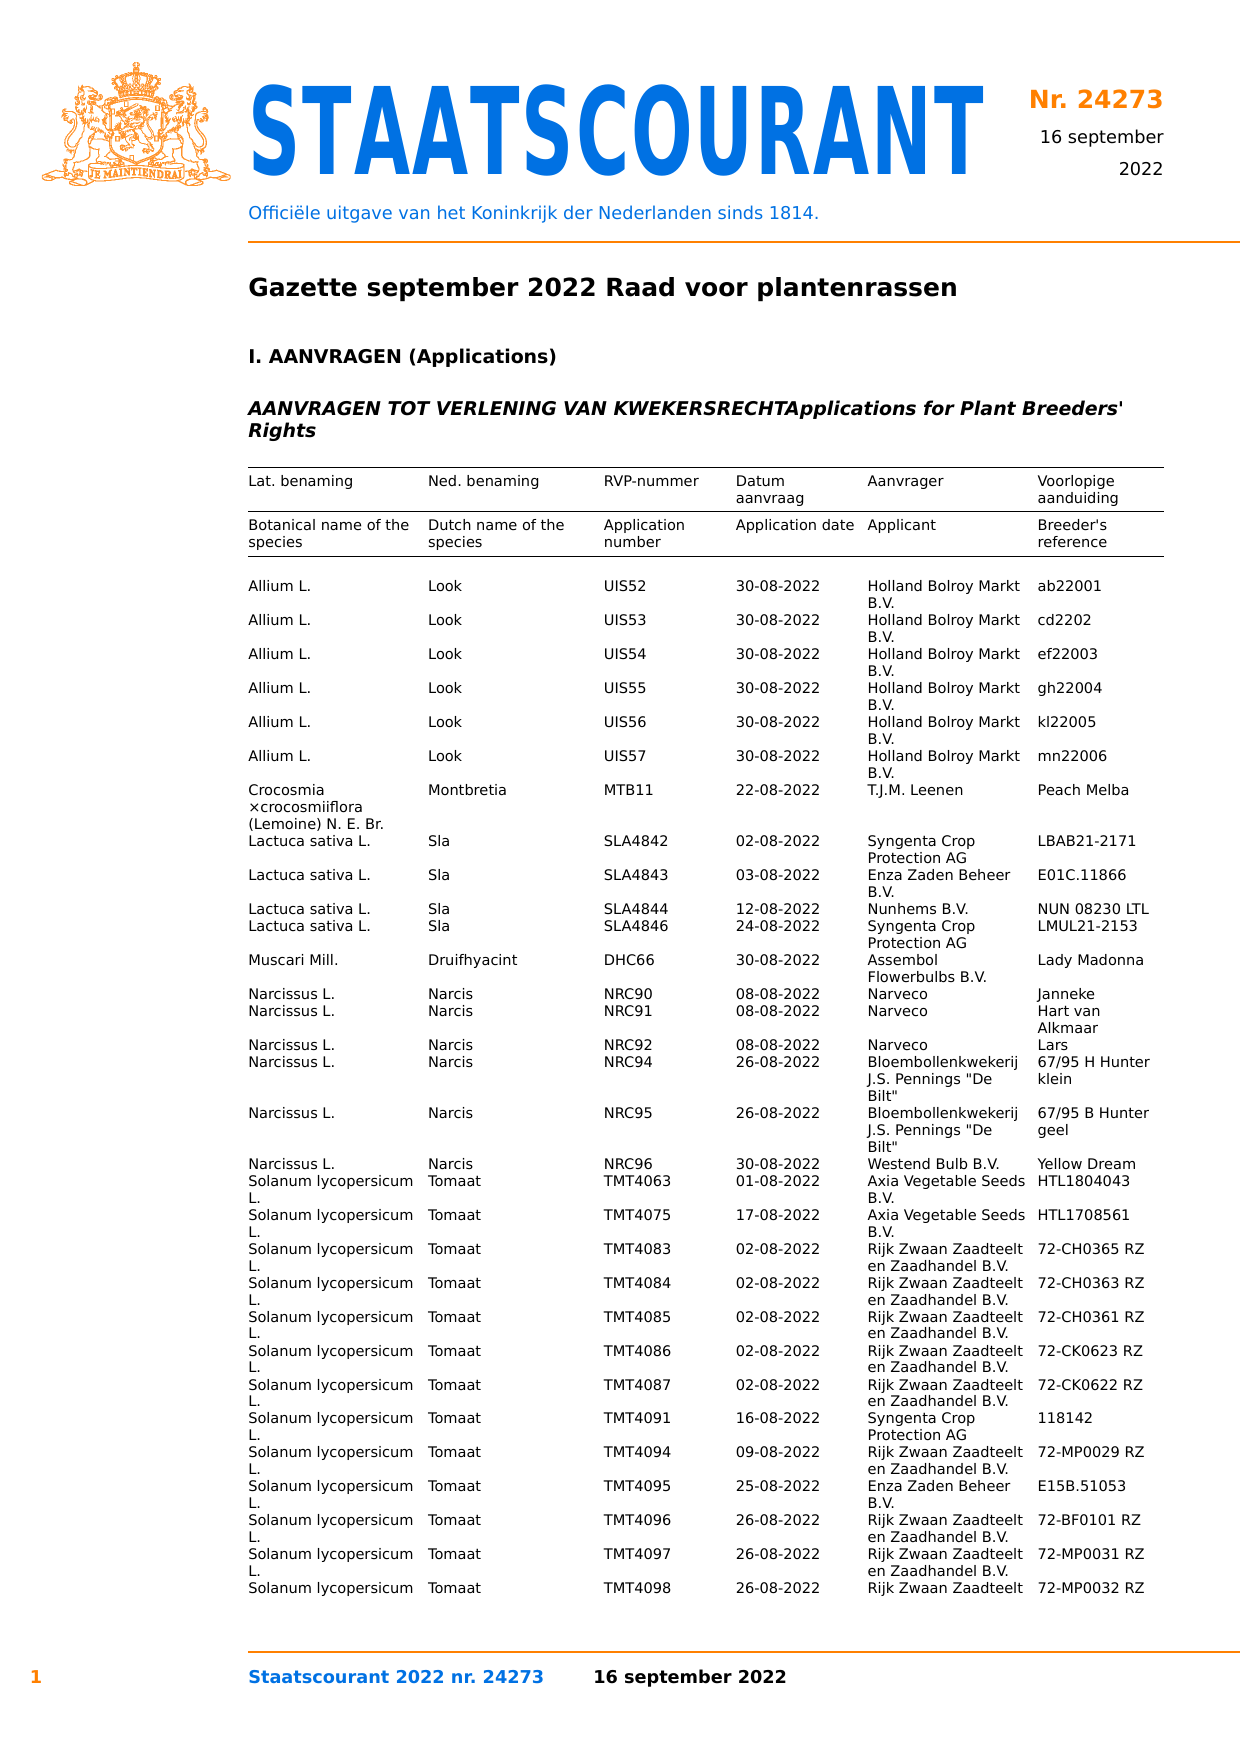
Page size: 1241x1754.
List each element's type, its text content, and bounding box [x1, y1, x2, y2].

table_cell E15B.51053 [1031, 1478, 1163, 1512]
table_cell Rijk Zwaan Zaadteelt en Zaadhandel B.V. [862, 1376, 1031, 1410]
table_cell Tomaat [422, 1343, 598, 1376]
table_cell Bloembollenkwekerij J.S. Pennings "De Bilt" [862, 1105, 1031, 1156]
table_cell Tomaat [422, 1207, 598, 1241]
table_cell DHC66 [598, 952, 729, 986]
table_cell Holland Bolroy Markt B.V. [862, 578, 1031, 612]
table_cell 30-08-2022 [730, 952, 862, 986]
table_cell Tomaat [422, 1580, 598, 1597]
table_cell Narcissus L. [248, 1003, 422, 1037]
table_cell 02-08-2022 [730, 1343, 862, 1376]
table_cell TMT4085 [598, 1309, 729, 1342]
table_cell Tomaat [422, 1241, 598, 1274]
table_cell Breeder's reference [1031, 512, 1163, 556]
table_cell ab22001 [1031, 578, 1163, 612]
table_cell Assembol Flowerbulbs B.V. [862, 952, 1031, 986]
table_cell Dutch name of the species [422, 512, 598, 556]
table_cell Solanum lycopersicum [248, 1580, 422, 1597]
table_header Ned. benaming [422, 468, 598, 511]
table_cell Rijk Zwaan Zaadteelt en Zaadhandel B.V. [862, 1444, 1031, 1478]
table_cell SLA4843 [598, 867, 729, 901]
table_cell 26-08-2022 [730, 1054, 862, 1105]
table_cell Sla [422, 918, 598, 952]
table_cell NRC90 [598, 986, 729, 1003]
table_cell Solanum lycopersicum L. [248, 1444, 422, 1478]
table_cell Axia Vegetable Seeds B.V. [862, 1173, 1031, 1207]
table_cell 30-08-2022 [730, 680, 862, 714]
table_cell TMT4083 [598, 1241, 729, 1274]
table_cell Rijk Zwaan Zaadteelt en Zaadhandel B.V. [862, 1275, 1031, 1308]
table_cell Rijk Zwaan Zaadteelt [862, 1580, 1031, 1597]
table_cell Narcis [422, 1003, 598, 1037]
table_cell Sla [422, 901, 598, 918]
table_cell 30-08-2022 [730, 1156, 862, 1173]
table_cell Solanum lycopersicum L. [248, 1309, 422, 1342]
table_cell Lactuca sativa L. [248, 833, 422, 867]
table_cell Yellow Dream [1031, 1156, 1163, 1173]
table_cell Lactuca sativa L. [248, 867, 422, 901]
table_cell TMT4095 [598, 1478, 729, 1512]
table_cell Tomaat [422, 1275, 598, 1308]
table_cell TMT4063 [598, 1173, 729, 1207]
table_cell Solanum lycopersicum L. [248, 1173, 422, 1207]
table_header RVP-nummer [598, 468, 729, 511]
table_cell Narcissus L. [248, 1037, 422, 1054]
table_cell TMT4091 [598, 1410, 729, 1444]
table_cell 02-08-2022 [730, 833, 862, 867]
table_cell Holland Bolroy Markt B.V. [862, 646, 1031, 680]
table_cell 72-CH0361 RZ [1031, 1309, 1163, 1342]
table_cell TMT4098 [598, 1580, 729, 1597]
table_cell Lactuca sativa L. [248, 918, 422, 952]
table_cell 03-08-2022 [730, 867, 862, 901]
table_cell NRC91 [598, 1003, 729, 1037]
subtitle I. AANVRAGEN (Applications) [248, 346, 1163, 368]
table_cell 12-08-2022 [730, 901, 862, 918]
table_cell Narcis [422, 1054, 598, 1105]
table_cell 08-08-2022 [730, 986, 862, 1003]
table_cell LMUL21-2153 [1031, 918, 1163, 952]
table_cell Narveco [862, 1037, 1031, 1054]
table_cell Narcis [422, 1156, 598, 1173]
table_cell Bloembollenkwekerij J.S. Pennings "De Bilt" [862, 1054, 1031, 1105]
table_cell Axia Vegetable Seeds B.V. [862, 1207, 1031, 1241]
table_cell Sla [422, 833, 598, 867]
table_cell Syngenta Crop Protection AG [862, 918, 1031, 952]
table_cell Allium L. [248, 680, 422, 714]
table_cell Druifhyacint [422, 952, 598, 986]
subtitle AANVRAGEN TOT VERLENING VAN KWEKERSRECHTApplications for Plant Breeders' Rights [248, 398, 1163, 442]
table_cell [598, 557, 729, 578]
table_cell Sla [422, 867, 598, 901]
table_cell 02-08-2022 [730, 1241, 862, 1274]
table_cell NUN 08230 LTL [1031, 901, 1163, 918]
table_cell 02-08-2022 [730, 1376, 862, 1410]
table_cell Allium L. [248, 578, 422, 612]
table_cell TMT4094 [598, 1444, 729, 1478]
table_cell Rijk Zwaan Zaadteelt en Zaadhandel B.V. [862, 1309, 1031, 1342]
table_cell Tomaat [422, 1512, 598, 1546]
table_cell [422, 557, 598, 578]
table_cell HTL1804043 [1031, 1173, 1163, 1207]
table_cell Lady Madonna [1031, 952, 1163, 986]
table_cell Nunhems B.V. [862, 901, 1031, 918]
table_cell 26-08-2022 [730, 1546, 862, 1580]
table_cell 72-MP0031 RZ [1031, 1546, 1163, 1580]
table_cell Look [422, 748, 598, 782]
table_cell UIS55 [598, 680, 729, 714]
table_cell NRC95 [598, 1105, 729, 1156]
table_header [25, 62, 248, 241]
table_cell Applicant [862, 512, 1031, 556]
table_cell T.J.M. Leenen [862, 782, 1031, 833]
table_cell mn22006 [1031, 748, 1163, 782]
table_cell ef22003 [1031, 646, 1163, 680]
table_cell 02-08-2022 [730, 1275, 862, 1308]
table_cell 24-08-2022 [730, 918, 862, 952]
table_cell Application number [598, 512, 729, 556]
table_cell HTL1708561 [1031, 1207, 1163, 1241]
table_cell Rijk Zwaan Zaadteelt en Zaadhandel B.V. [862, 1241, 1031, 1274]
table_cell Solanum lycopersicum L. [248, 1207, 422, 1241]
table_cell Solanum lycopersicum L. [248, 1275, 422, 1308]
table_cell 25-08-2022 [730, 1478, 862, 1512]
table_cell UIS57 [598, 748, 729, 782]
table_cell 16-08-2022 [730, 1410, 862, 1444]
table_cell Tomaat [422, 1410, 598, 1444]
table_cell Tomaat [422, 1173, 598, 1207]
table_cell 08-08-2022 [730, 1037, 862, 1054]
table_cell Tomaat [422, 1546, 598, 1580]
table_cell gh22004 [1031, 680, 1163, 714]
table_cell [248, 557, 422, 578]
table_cell 118142 [1031, 1410, 1163, 1444]
table_cell Janneke [1031, 986, 1163, 1003]
table_cell [1031, 557, 1163, 578]
table_header Aanvrager [862, 468, 1031, 511]
table_cell Enza Zaden Beheer B.V. [862, 1478, 1031, 1512]
table_cell 72-CH0363 RZ [1031, 1275, 1163, 1308]
table_cell Holland Bolroy Markt B.V. [862, 748, 1031, 782]
table_cell Montbretia [422, 782, 598, 833]
table_cell Look [422, 680, 598, 714]
table_cell 67/95 H Hunter klein [1031, 1054, 1163, 1105]
table_cell TMT4084 [598, 1275, 729, 1308]
table_cell 26-08-2022 [730, 1512, 862, 1546]
table_cell Solanum lycopersicum L. [248, 1343, 422, 1376]
table_cell 67/95 B Hunter geel [1031, 1105, 1163, 1156]
table_cell Narcissus L. [248, 1105, 422, 1156]
table_cell Muscari Mill. [248, 952, 422, 986]
table_cell UIS53 [598, 612, 729, 646]
table_cell Allium L. [248, 748, 422, 782]
table_cell Solanum lycopersicum L. [248, 1241, 422, 1274]
table_cell TMT4096 [598, 1512, 729, 1546]
table_cell 30-08-2022 [730, 748, 862, 782]
table_cell Crocosmia ×crocosmiiflora (Lemoine) N. E. Br. [248, 782, 422, 833]
table_cell Solanum lycopersicum L. [248, 1512, 422, 1546]
table_cell cd2202 [1031, 612, 1163, 646]
table_cell TMT4086 [598, 1343, 729, 1376]
table_header Lat. benaming [248, 468, 422, 511]
table_cell 08-08-2022 [730, 1003, 862, 1037]
table_cell NRC94 [598, 1054, 729, 1105]
subtitle Gazette september 2022 Raad voor plantenrassen [248, 273, 1163, 302]
table_cell Syngenta Crop Protection AG [862, 833, 1031, 867]
table_cell Lars [1031, 1037, 1163, 1054]
table_cell 30-08-2022 [730, 578, 862, 612]
table_cell Holland Bolroy Markt B.V. [862, 680, 1031, 714]
table_cell Solanum lycopersicum L. [248, 1546, 422, 1580]
table_cell Hart van Alkmaar [1031, 1003, 1163, 1037]
table_cell Syngenta Crop Protection AG [862, 1410, 1031, 1444]
table_cell Narcissus L. [248, 986, 422, 1003]
table_cell UIS52 [598, 578, 729, 612]
table_cell Look [422, 578, 598, 612]
table_cell 2022 [998, 153, 1240, 203]
table_cell Botanical name of the species [248, 512, 422, 556]
table_cell Solanum lycopersicum L. [248, 1410, 422, 1444]
table_cell [862, 557, 1031, 578]
table_cell Lactuca sativa L. [248, 901, 422, 918]
table_cell 72-MP0029 RZ [1031, 1444, 1163, 1478]
table_header STAATSCOURANT [248, 62, 998, 203]
table_cell Allium L. [248, 646, 422, 680]
table_cell Solanum lycopersicum L. [248, 1478, 422, 1512]
table_cell 72-MP0032 RZ [1031, 1580, 1163, 1597]
table_cell Solanum lycopersicum L. [248, 1376, 422, 1410]
table_cell SLA4844 [598, 901, 729, 918]
table_cell 72-CK0622 RZ [1031, 1376, 1163, 1410]
table_cell Tomaat [422, 1309, 598, 1342]
table_cell 30-08-2022 [730, 714, 862, 748]
picture [41, 62, 231, 186]
table_cell Narcissus L. [248, 1156, 422, 1173]
table_cell Narveco [862, 1003, 1031, 1037]
table_header Nr. 24273 [998, 62, 1240, 121]
table_cell Narcis [422, 1037, 598, 1054]
table_cell TMT4075 [598, 1207, 729, 1241]
table_cell 72-CK0623 RZ [1031, 1343, 1163, 1376]
table_cell 26-08-2022 [730, 1105, 862, 1156]
table_cell Narcis [422, 986, 598, 1003]
table_cell UIS56 [598, 714, 729, 748]
table_cell Holland Bolroy Markt B.V. [862, 612, 1031, 646]
table_cell 26-08-2022 [730, 1580, 862, 1597]
table_cell 30-08-2022 [730, 612, 862, 646]
table_cell TMT4087 [598, 1376, 729, 1410]
table_cell Westend Bulb B.V. [862, 1156, 1031, 1173]
table_cell kl22005 [1031, 714, 1163, 748]
table_cell Application date [730, 512, 862, 556]
table_cell Holland Bolroy Markt B.V. [862, 714, 1031, 748]
table_cell Narcis [422, 1105, 598, 1156]
table_cell 30-08-2022 [730, 646, 862, 680]
table_cell 72-BF0101 RZ [1031, 1512, 1163, 1546]
table_cell 01-08-2022 [730, 1173, 862, 1207]
table_cell UIS54 [598, 646, 729, 680]
table_cell 22-08-2022 [730, 782, 862, 833]
table_cell MTB11 [598, 782, 729, 833]
table_cell LBAB21-2171 [1031, 833, 1163, 867]
table_cell Tomaat [422, 1444, 598, 1478]
table_cell 16 september [998, 121, 1240, 153]
table_cell Look [422, 646, 598, 680]
table_cell [730, 557, 862, 578]
table_cell Narveco [862, 986, 1031, 1003]
table_cell Allium L. [248, 714, 422, 748]
table_cell SLA4846 [598, 918, 729, 952]
table_cell NRC92 [598, 1037, 729, 1054]
table_cell Tomaat [422, 1478, 598, 1512]
table_cell Allium L. [248, 612, 422, 646]
table_cell Look [422, 714, 598, 748]
table_cell Tomaat [422, 1376, 598, 1410]
table_cell Look [422, 612, 598, 646]
table_cell Rijk Zwaan Zaadteelt en Zaadhandel B.V. [862, 1546, 1031, 1580]
table_cell E01C.11866 [1031, 867, 1163, 901]
table_cell Rijk Zwaan Zaadteelt en Zaadhandel B.V. [862, 1512, 1031, 1546]
table_cell TMT4097 [598, 1546, 729, 1580]
table_header Datum aanvraag [730, 468, 862, 511]
table_cell Enza Zaden Beheer B.V. [862, 867, 1031, 901]
table_cell 72-CH0365 RZ [1031, 1241, 1163, 1274]
table_cell NRC96 [598, 1156, 729, 1173]
table_header Voorlopige aanduiding [1031, 468, 1163, 511]
table_cell Peach Melba [1031, 782, 1163, 833]
table_cell SLA4842 [598, 833, 729, 867]
table_cell 17-08-2022 [730, 1207, 862, 1241]
table_cell Rijk Zwaan Zaadteelt en Zaadhandel B.V. [862, 1343, 1031, 1376]
table_cell Officiële uitgave van het Koninkrijk der Nederlanden sinds 1814. [248, 203, 1240, 241]
table_cell 09-08-2022 [730, 1444, 862, 1478]
table_cell 02-08-2022 [730, 1309, 862, 1342]
table_cell Narcissus L. [248, 1054, 422, 1105]
